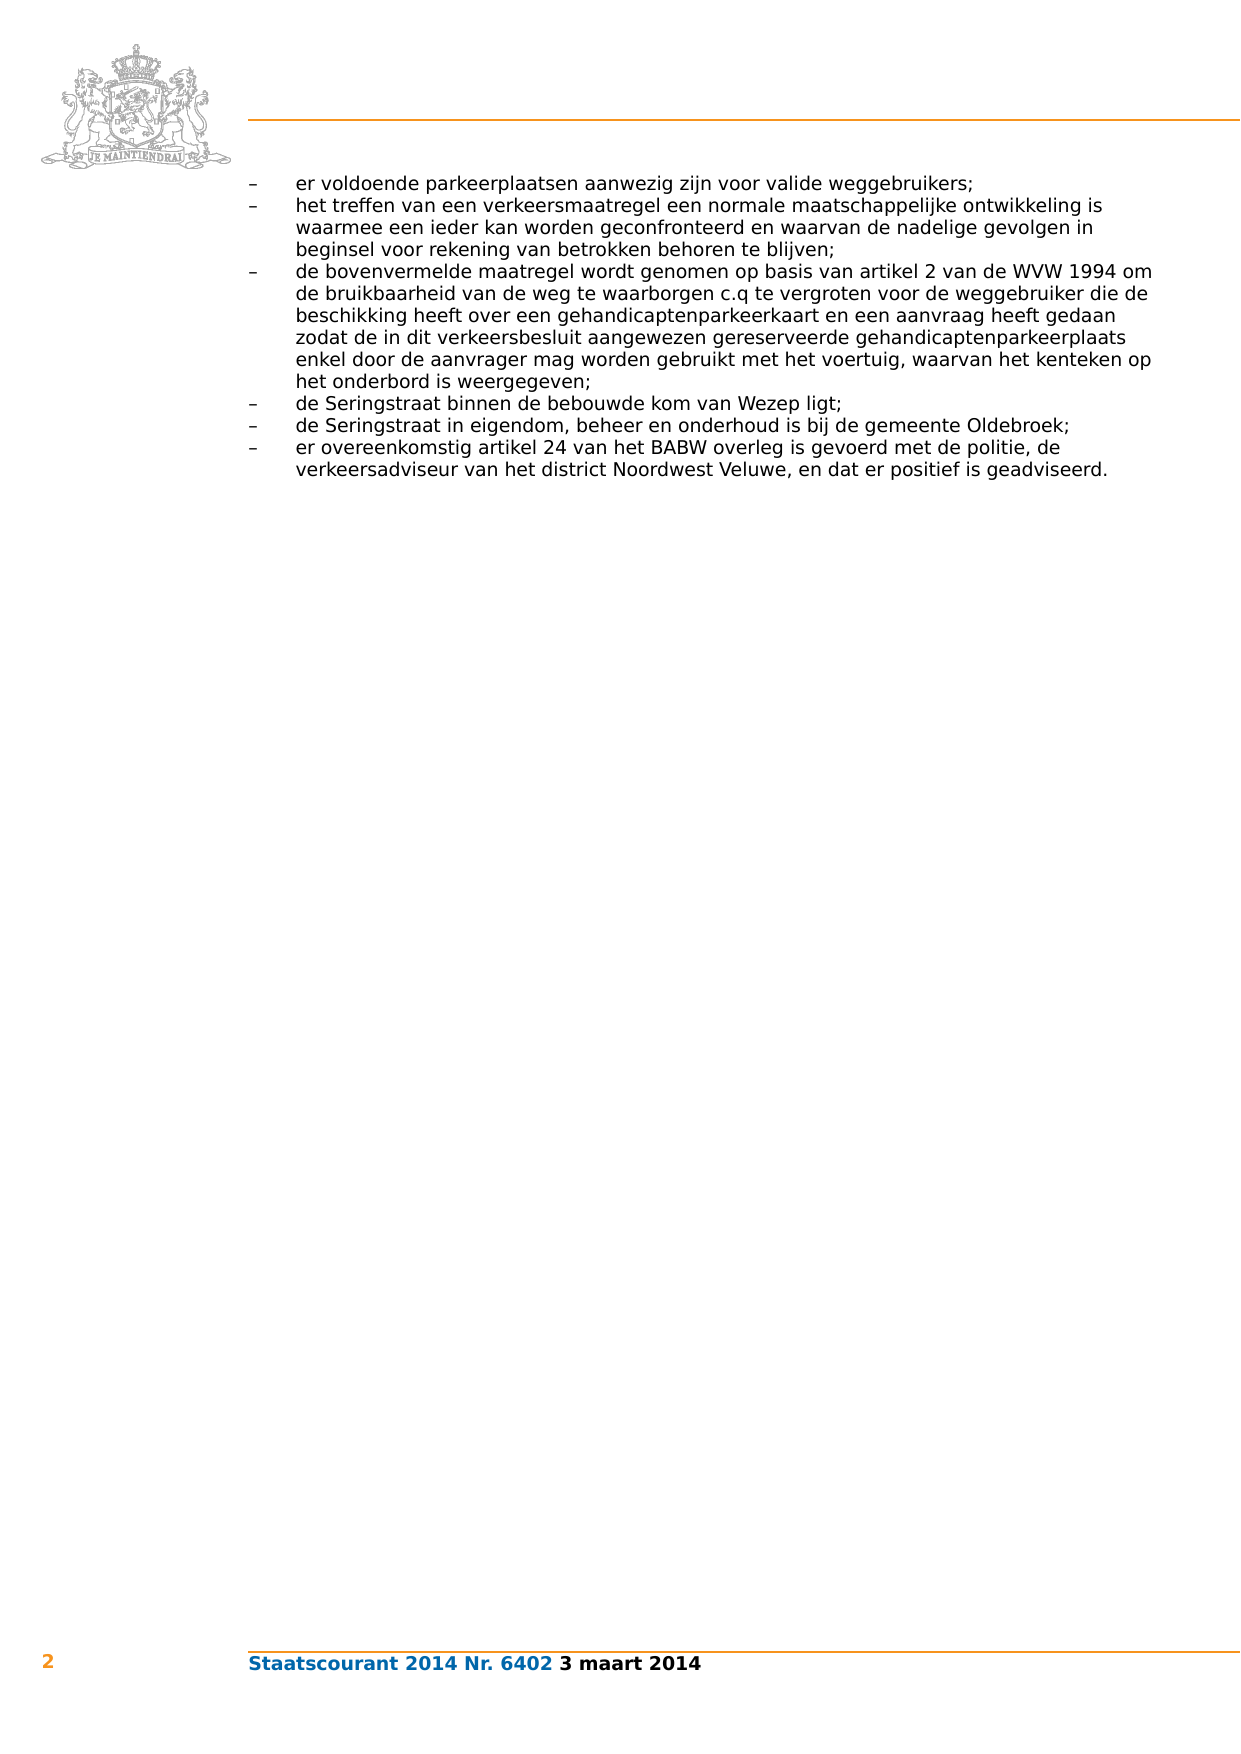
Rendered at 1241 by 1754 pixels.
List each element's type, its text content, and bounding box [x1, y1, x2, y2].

list de bovenvermelde maatregel wordt genomen op basis van artikel 2 van de WVW 1994 om de bruikbaarheid van de weg te waarborgen c.q te vergroten voor de weggebruiker die de beschikking heeft over een gehandicaptenparkeerkaart en een aanvraag heeft gedaan zodat de in dit verkeersbesluit aangewezen gereserveerde gehandicaptenparkeerplaats enkel door de aanvrager mag worden gebruikt met het voertuig, waarvan het kenteken op het onderbord is weergegeven; [248, 261, 1163, 393]
picture [41, 44, 231, 169]
list de Seringstraat binnen de bebouwde kom van Wezep ligt; [248, 393, 1163, 414]
list er overeenkomstig artikel 24 van het BABW overleg is gevoerd met de politie, de verkeersadviseur van het district Noordwest Veluwe, en dat er positief is geadviseerd. [248, 437, 1163, 481]
list de Seringstraat in eigendom, beheer en onderhoud is bij de gemeente Oldebroek; [248, 414, 1163, 437]
list het treffen van een verkeersmaatregel een normale maatschappelijke ontwikkeling is waarmee een ieder kan worden geconfronteerd en waarvan de nadelige gevolgen in beginsel voor rekening van betrokken behoren te blijven; [248, 195, 1163, 261]
list er voldoende parkeerplaatsen aanwezig zijn voor valide weggebruikers; [248, 173, 1163, 195]
